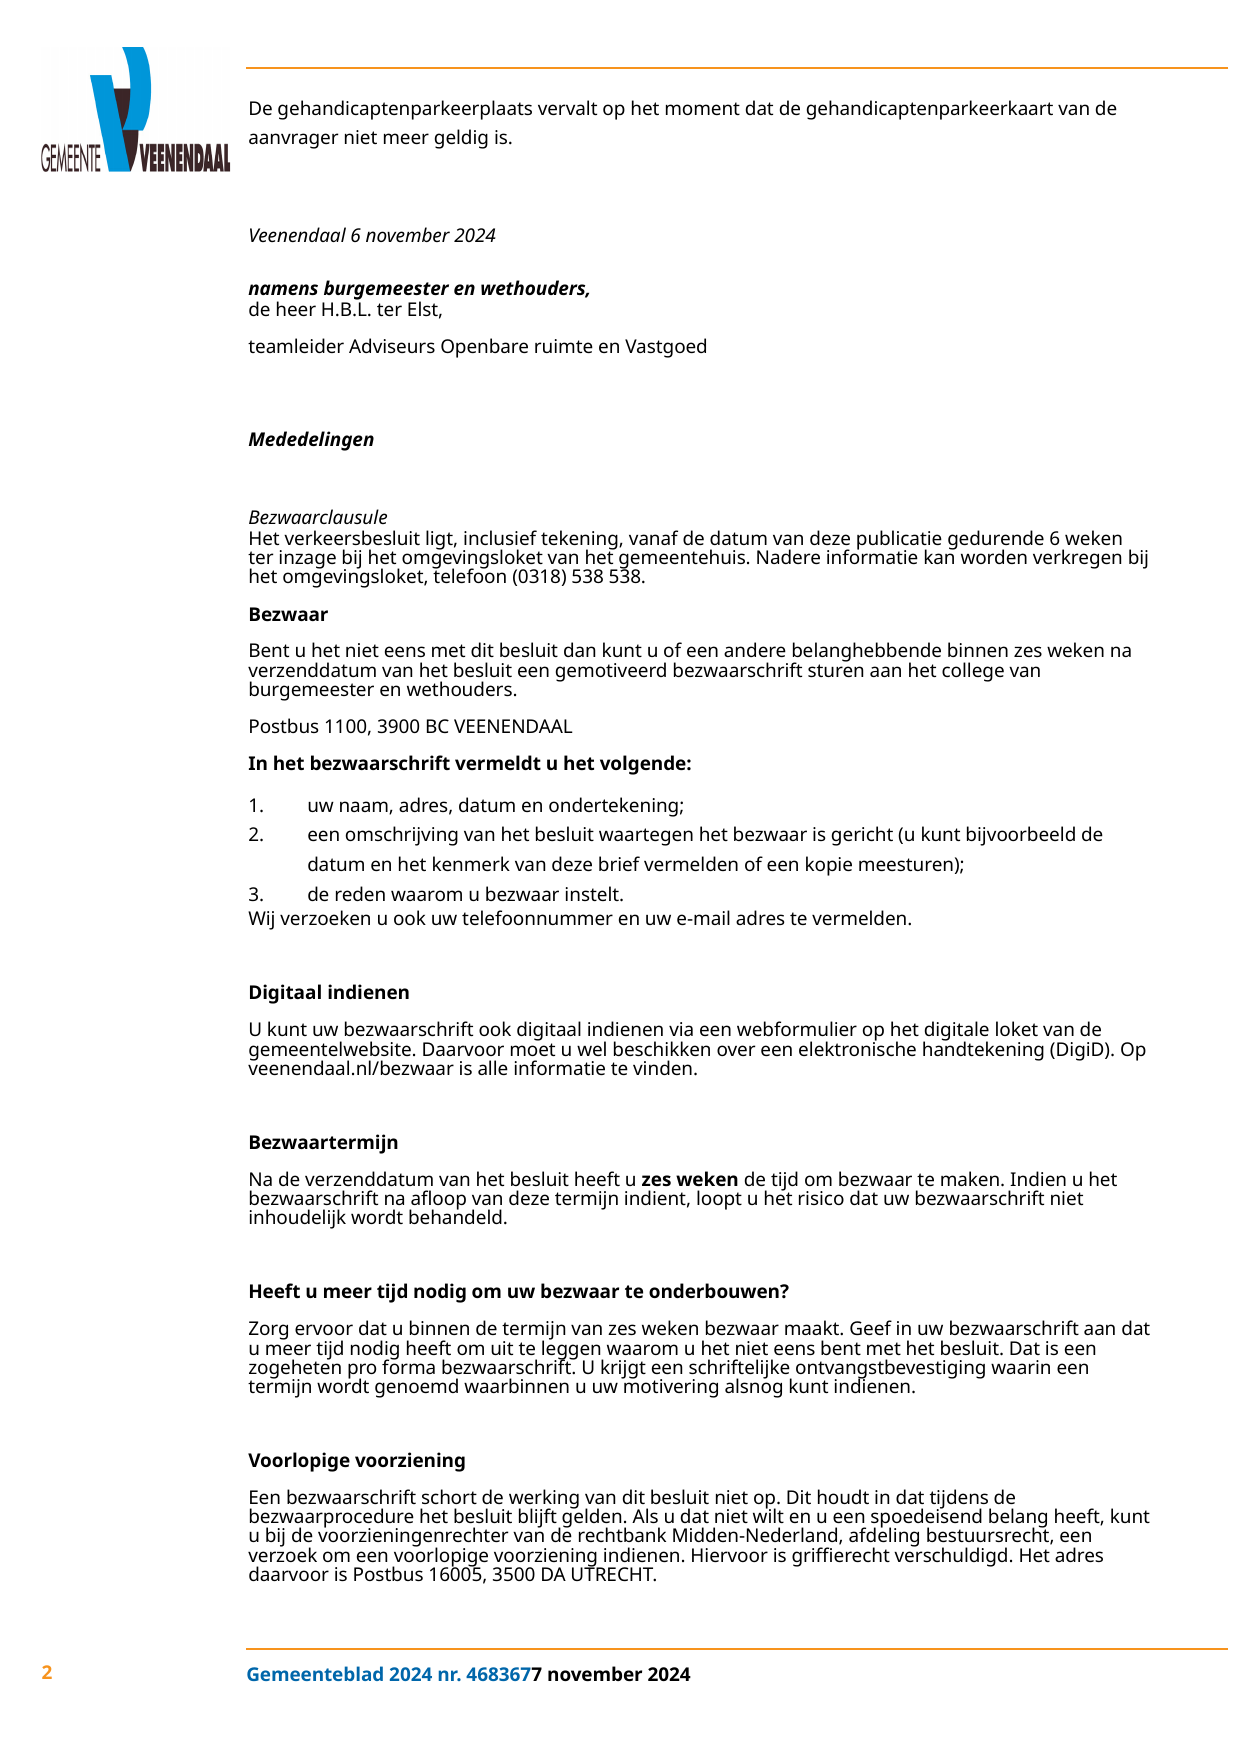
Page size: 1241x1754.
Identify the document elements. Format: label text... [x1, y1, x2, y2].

text Zorg ervoor dat u binnen de termijn van zes weken bezwaar maakt. Geef in uw bezwaarschrift aan dat u meer tijd nodig heeft om uit te leggen waarom u het niet eens bent met het besluit. Dat is een zogeheten pro forma bezwaarschrift. U krijgt een schriftelijke ontvangstbevestiging waarin een termijn wordt genoemd waarbinnen u uw motivering alsnog kunt indienen. [248, 1320, 1152, 1397]
text In het bezwaarschrift vermeldt u het volgende: [248, 755, 1152, 774]
text Bezwaar [248, 606, 1152, 625]
text Digitaal indienen [248, 984, 1152, 1003]
text De gehandicaptenparkeerplaats vervalt op het moment dat de gehandicaptenparkeerkaart van de aanvrager niet meer geldig is. [248, 95, 1152, 150]
text Bezwaarclausule [248, 504, 1152, 530]
text Wij verzoeken u ook uw telefoonnummer en uw e-mail adres te vermelden. [248, 910, 1152, 929]
text U kunt uw bezwaarschrift ook digitaal indienen via een webformulier op het digitale loket van de gemeentelwebsite. Daarvoor moet u wel beschikken over een elektronische handtekening (DigiD). Op veenendaal.nl/bezwaar is alle informatie te vinden. [248, 1021, 1152, 1079]
text Heeft u meer tijd nodig om uw bezwaar te onderbouwen? [248, 1283, 1152, 1302]
text Voorlopige voorziening [248, 1452, 1152, 1471]
text de heer H.B.L. ter Elst, [248, 301, 1152, 321]
text Een bezwaarschrift schort de werking van dit besluit niet op. Dit houdt in dat tijdens de bezwaarprocedure het besluit blijft gelden. Als u dat niet wilt en u een spoedeisend belang heeft, kunt u bij de voorzieningenrechter van de rechtbank Midden-Nederland, afdeling bestuursrecht, een verzoek om een voorlopige voorziening indienen. Hiervoor is griffierecht verschuldigd. Het adres daarvoor is Postbus 16005, 3500 DA UTRECHT. [248, 1489, 1152, 1585]
picture [41, 47, 130, 172]
text Bezwaartermijn [248, 1134, 1152, 1153]
text Mededelingen [248, 426, 1152, 451]
text Bent u het niet eens met dit besluit dan kunt u of een andere belanghebbende binnen zes weken na verzenddatum van het besluit een gemotiveerd bezwaarschrift sturen aan het college van burgemeester en wethouders. [248, 642, 1152, 700]
picture [123, 47, 231, 172]
text Het verkeersbesluit ligt, inclusief tekening, vanaf de datum van deze publicatie gedurende 6 weken ter inzage bij het omgevingsloket van het gemeentehuis. Nadere informatie kan worden verkregen bij het omgevingsloket, telefoon (0318) 538 538. [248, 530, 1152, 588]
text Na de verzenddatum van het besluit heeft u zes weken de tijd om bezwaar te maken. Indien u het bezwaarschrift na afloop van deze termijn indient, loopt u het risico dat uw bezwaarschrift niet inhoudelijk wordt behandeld. [248, 1171, 1152, 1228]
list de reden waarom u bezwaar instelt. [248, 881, 1152, 906]
text Veenendaal 6 november 2024 [248, 223, 1152, 248]
list een omschrijving van het besluit waartegen het bezwaar is gericht (u kunt bijvoorbeeld de datum en het kenmerk van deze brief vermelden of een kopie meesturen); [248, 822, 1152, 877]
list uw naam, adres, datum en ondertekening; [248, 792, 1152, 818]
text Postbus 1100, 3900 BC VEENENDAAL [248, 718, 1152, 737]
text namens burgemeester en wethouders, [248, 276, 1152, 301]
text teamleider Adviseurs Openbare ruimte en Vastgoed [248, 338, 1152, 357]
